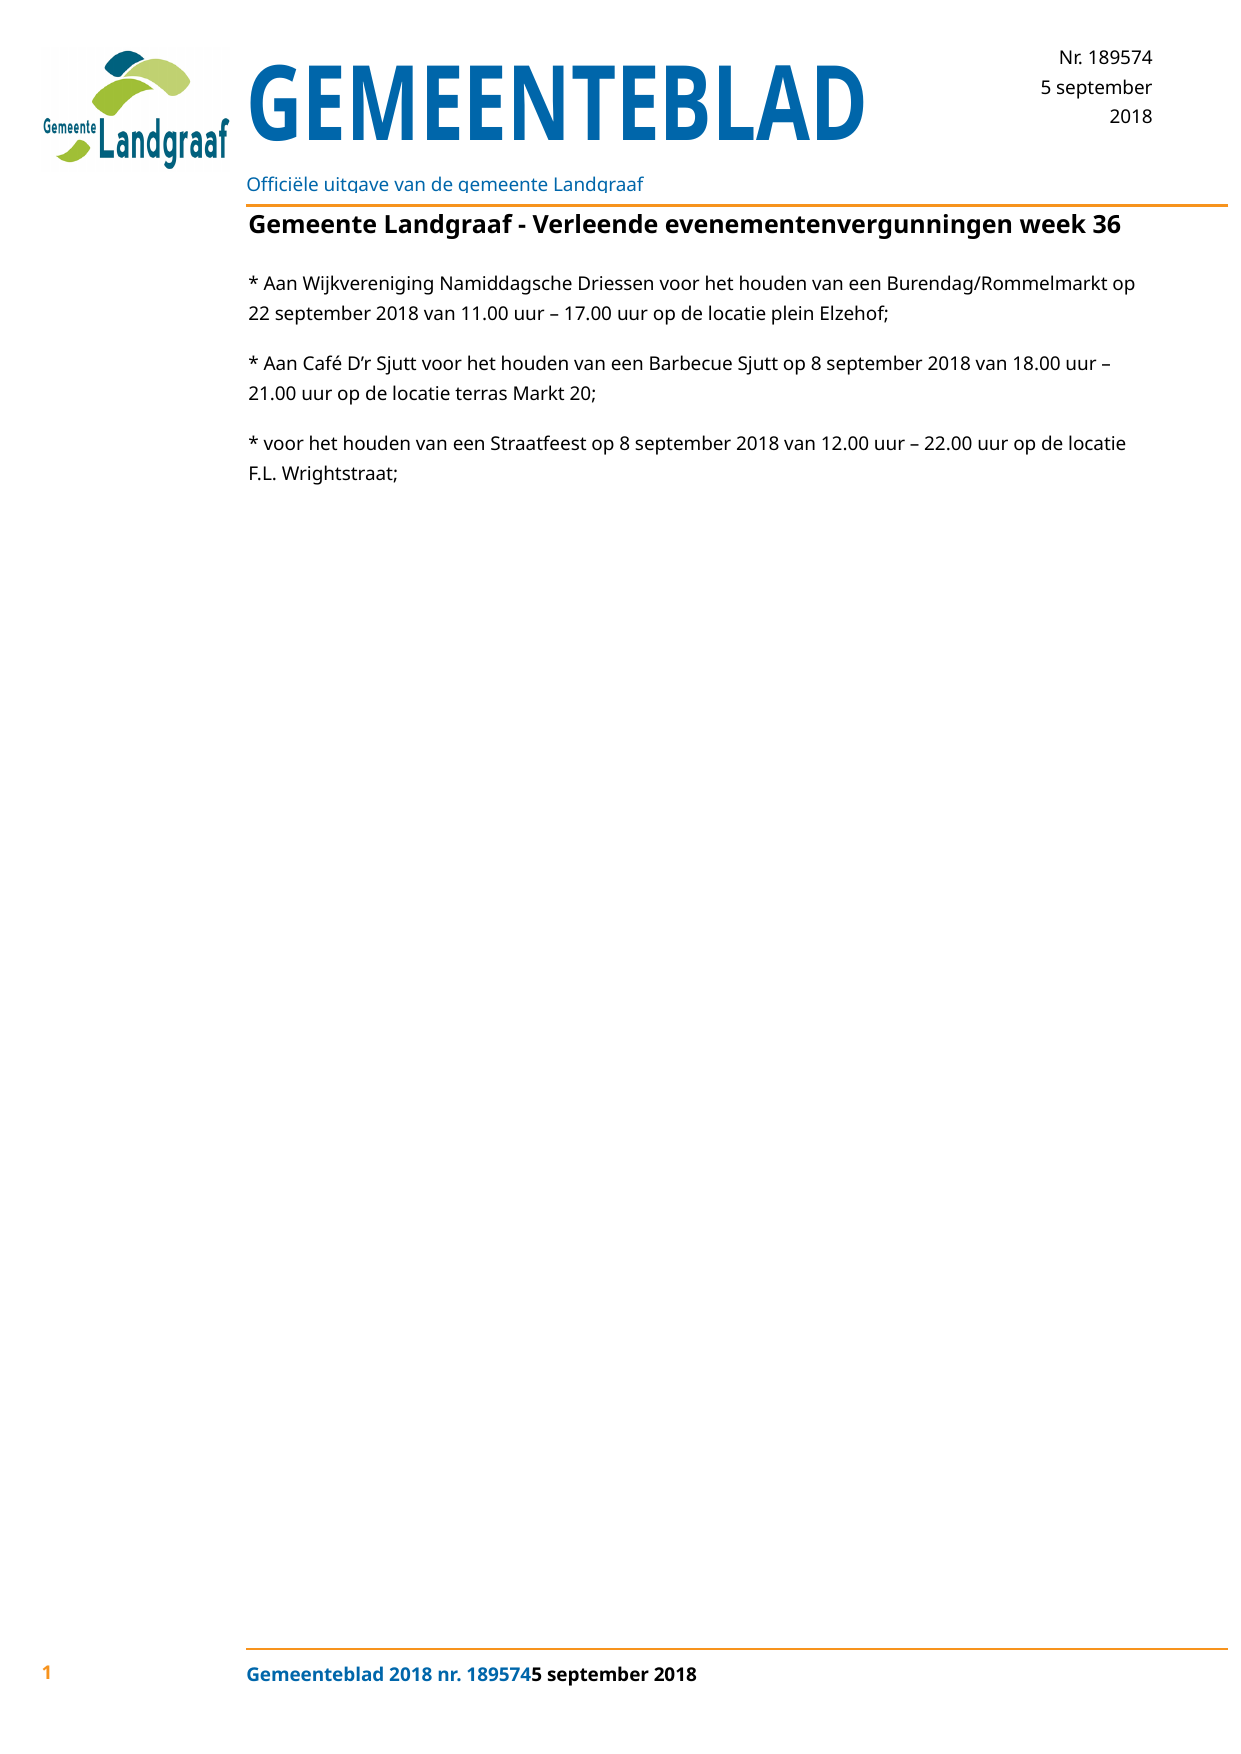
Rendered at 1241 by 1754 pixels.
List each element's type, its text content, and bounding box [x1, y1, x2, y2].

text Gemeente Landgraaf - Verleende evenementenvergunningen week 36 [248, 207, 1152, 241]
picture [41, 47, 231, 172]
text * Aan Café D’r Sjutt voor het houden van een Barbecue Sjutt op 8 september 2018 van 18.00 uur – 21.00 uur op de locatie terras Markt 20; [248, 350, 1152, 406]
text * voor het houden van een Straatfeest op 8 september 2018 van 12.00 uur – 22.00 uur op de locatie F.L. Wrightstraat; [248, 430, 1152, 486]
text * Aan Wijkvereniging Namiddagsche Driessen voor het houden van een Burendag/Rommelmarkt op 22 september 2018 van 11.00 uur – 17.00 uur op de locatie plein Elzehof; [248, 270, 1152, 326]
